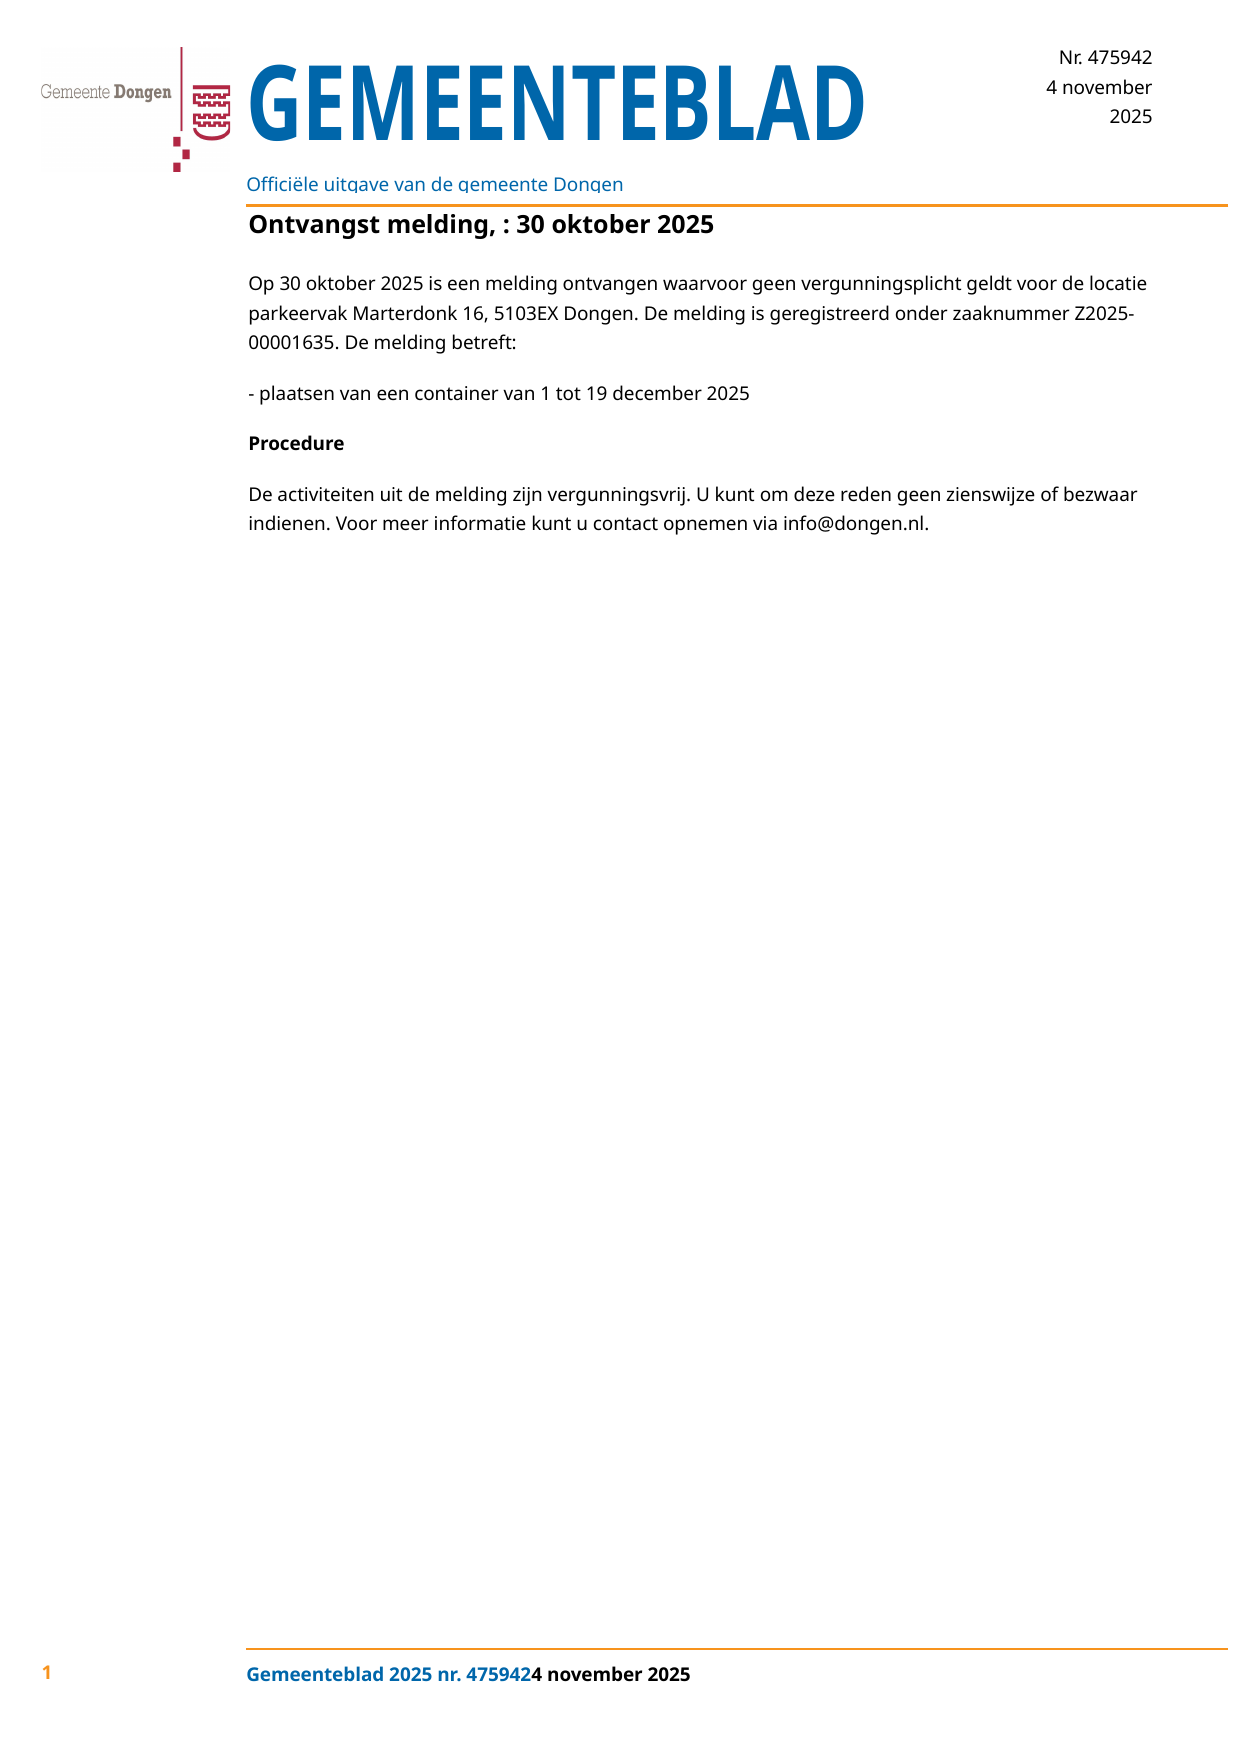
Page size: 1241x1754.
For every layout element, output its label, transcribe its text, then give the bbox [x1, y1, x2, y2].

text - plaatsen van een container van 1 tot 19 december 2025 [248, 380, 1152, 406]
text Op 30 oktober 2025 is een melding ontvangen waarvoor geen vergunningsplicht geldt voor de locatie parkeervak Marterdonk 16, 5103EX Dongen. De melding is geregistreerd onder zaaknummer Z2025-00001635. De melding betreft: [248, 270, 1152, 355]
text Procedure [248, 430, 1152, 456]
text De activiteiten uit de melding zijn vergunningsvrij. U kunt om deze reden geen zienswijze of bezwaar indienen. Voor meer informatie kunt u contact opnemen via info@dongen.nl. [248, 481, 1152, 536]
text Ontvangst melding, : 30 oktober 2025 [248, 207, 1152, 241]
picture [41, 47, 231, 172]
